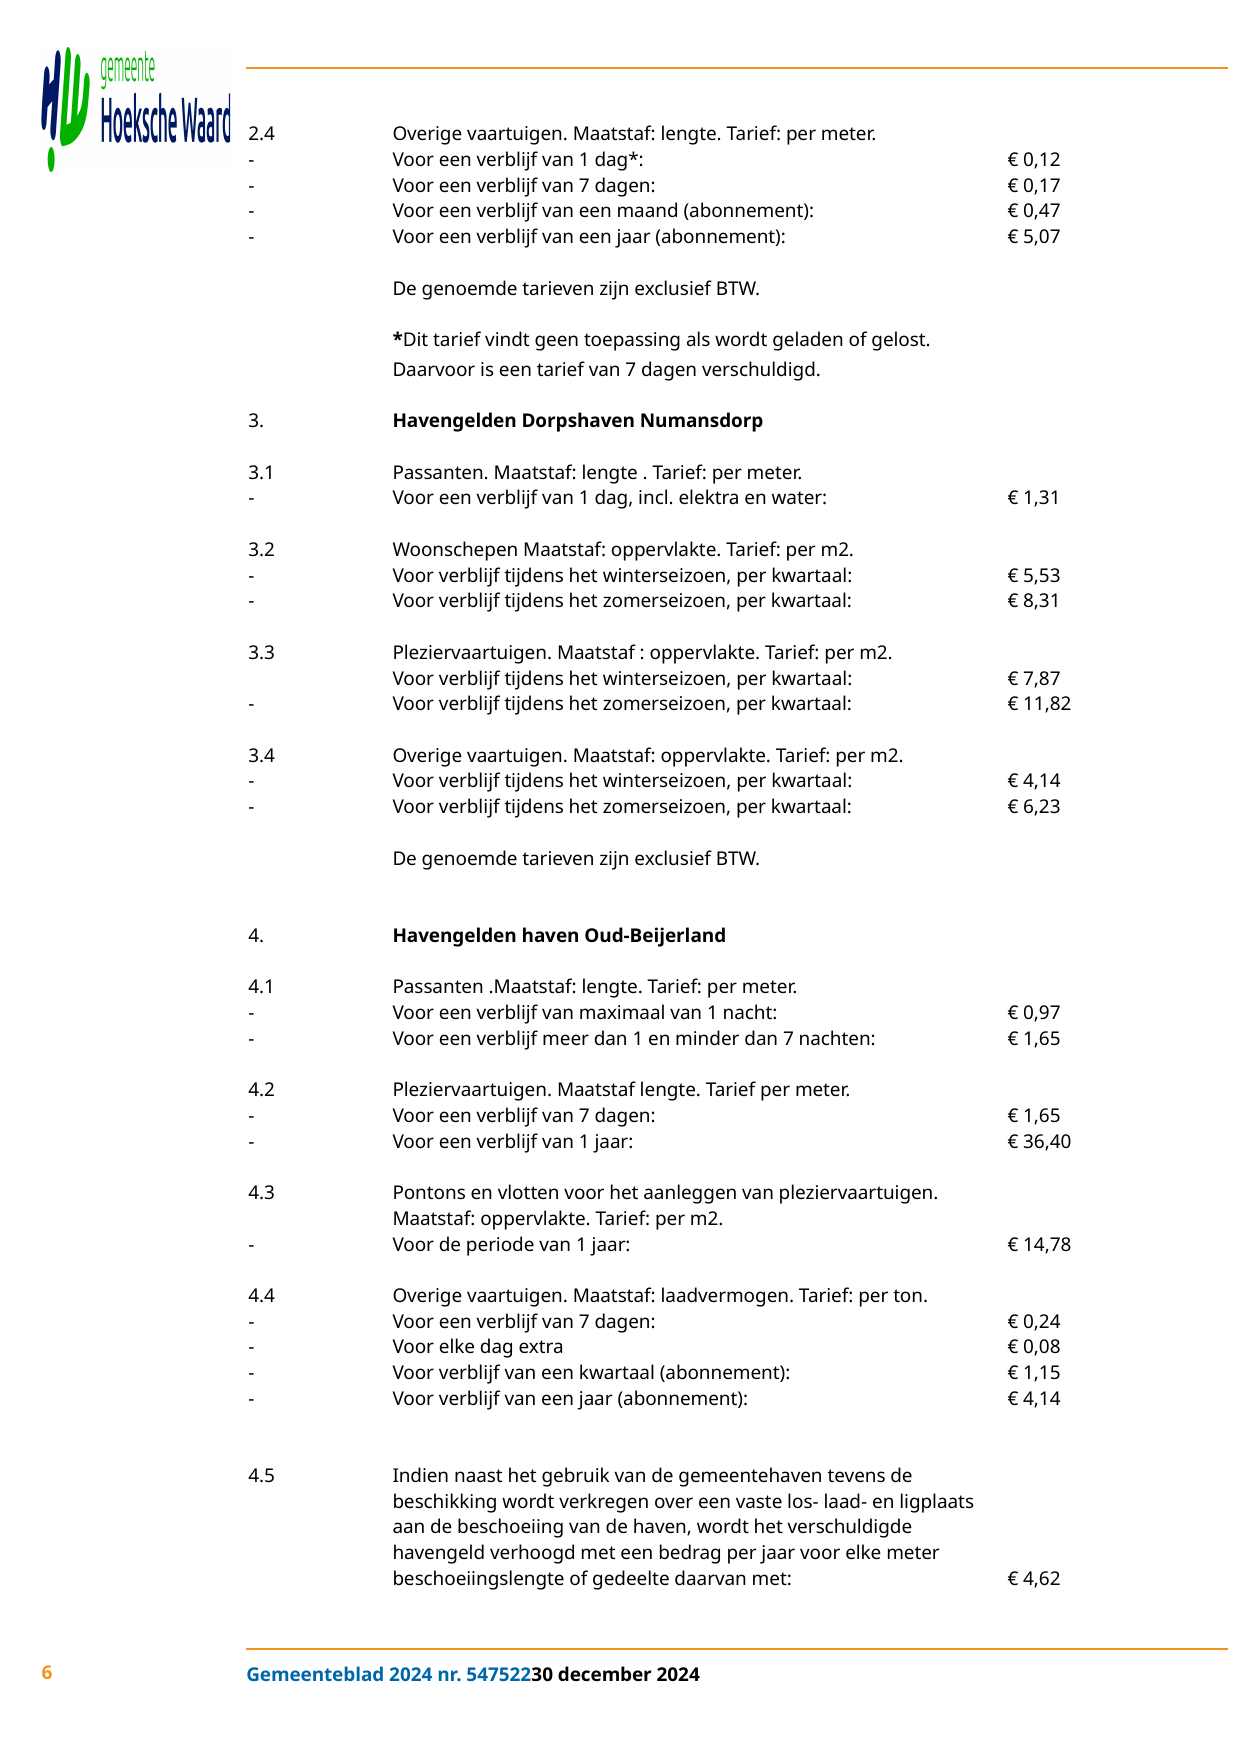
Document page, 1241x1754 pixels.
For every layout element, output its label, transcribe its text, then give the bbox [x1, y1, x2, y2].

table_cell € 4,14 [1007, 768, 1152, 793]
table_cell € 1,31 [1007, 485, 1152, 510]
table_cell [1007, 1488, 1152, 1514]
table_cell Voor de periode van 1 jaar: [392, 1231, 1007, 1256]
table_cell Voor verblijf tijdens het zomerseizoen, per kwartaal: [392, 793, 1007, 819]
table_cell € 0,47 [1007, 198, 1152, 223]
table_cell [392, 896, 1007, 922]
table_cell 4. [248, 922, 392, 948]
table_cell De genoemde tarieven zijn exclusief BTW. [392, 845, 1007, 871]
table_cell [1007, 613, 1152, 639]
table_cell [1007, 275, 1152, 301]
table_cell [1007, 301, 1152, 326]
table_cell € 7,87 [1007, 665, 1152, 690]
table_cell - [248, 1025, 392, 1051]
table_cell € 0,17 [1007, 172, 1152, 198]
table_cell € 0,24 [1007, 1308, 1152, 1334]
table_cell [1007, 1256, 1152, 1282]
table_cell Voor een verblijf van 7 dagen: [392, 1308, 1007, 1334]
table_cell [1007, 326, 1152, 382]
table_cell - [248, 768, 392, 793]
table_cell [392, 249, 1007, 275]
table_cell [392, 382, 1007, 407]
table_cell € 1,15 [1007, 1359, 1152, 1385]
table_cell [1007, 1154, 1152, 1179]
table_cell [1007, 1411, 1152, 1437]
table_cell [248, 95, 392, 121]
table_cell [248, 382, 392, 407]
table_cell - [248, 562, 392, 587]
table_cell Voor verblijf tijdens het winterseizoen, per kwartaal: [392, 665, 1007, 690]
table_cell Voor een verblijf van 7 dagen: [392, 172, 1007, 198]
table_cell - [248, 793, 392, 819]
table_cell [248, 1256, 392, 1282]
table_cell 2.4 [248, 121, 392, 146]
table_cell [248, 613, 392, 639]
table_cell - [248, 1385, 392, 1411]
table_cell [1007, 974, 1152, 999]
table_cell 4.3 [248, 1179, 392, 1205]
table_cell [392, 948, 1007, 973]
table_cell [392, 1411, 1007, 1437]
table_cell [248, 948, 392, 973]
table_cell [248, 1437, 392, 1462]
table_cell € 1,65 [1007, 1025, 1152, 1051]
table_cell [392, 1051, 1007, 1076]
table_cell [1007, 819, 1152, 845]
table_cell [1007, 510, 1152, 536]
table_cell Voor verblijf tijdens het winterseizoen, per kwartaal: [392, 768, 1007, 793]
table_cell [248, 1565, 392, 1591]
table_cell [1007, 1051, 1152, 1076]
table_cell € 14,78 [1007, 1231, 1152, 1256]
table_cell [392, 95, 1007, 121]
table_cell Pleziervaartuigen. Maatstaf : oppervlakte. Tarief: per m2. [392, 639, 1007, 665]
table_cell Passanten. Maatstaf: lengte . Tarief: per meter. [392, 459, 1007, 484]
table_cell [248, 301, 392, 326]
table_cell - [248, 588, 392, 613]
table_cell € 36,40 [1007, 1128, 1152, 1153]
table_cell Voor een verblijf van 1 jaar: [392, 1128, 1007, 1153]
table_cell aan de beschoeiing van de haven, wordt het verschuldigde [392, 1514, 1007, 1539]
table_cell Havengelden haven Oud-Beijerland [392, 922, 1007, 948]
table_cell 4.1 [248, 974, 392, 999]
table_cell [248, 1514, 392, 1539]
table_cell [1007, 382, 1152, 407]
table_cell [1007, 536, 1152, 562]
table_cell [248, 1488, 392, 1514]
table_cell Voor verblijf van een kwartaal (abonnement): [392, 1359, 1007, 1385]
table_cell [1007, 639, 1152, 665]
table_cell [1007, 742, 1152, 768]
table_cell [1007, 896, 1152, 922]
table_cell € 5,07 [1007, 224, 1152, 249]
table_cell beschikking wordt verkregen over een vaste los- laad- en ligplaats [392, 1488, 1007, 1514]
table_cell Voor een verblijf meer dan 1 en minder dan 7 nachten: [392, 1025, 1007, 1051]
table_cell - [248, 1102, 392, 1128]
table_cell 3.3 [248, 639, 392, 665]
table_cell havengeld verhoogd met een bedrag per jaar voor elke meter [392, 1540, 1007, 1565]
table_cell - [248, 1231, 392, 1256]
table_cell € 6,23 [1007, 793, 1152, 819]
table_cell beschoeiingslengte of gedeelte daarvan met: [392, 1565, 1007, 1591]
table_cell € 4,14 [1007, 1385, 1152, 1411]
table_cell [1007, 1462, 1152, 1488]
table_cell € 0,08 [1007, 1334, 1152, 1359]
table_cell [1007, 249, 1152, 275]
table_cell *Dit tarief vindt geen toepassing als wordt geladen of gelost. Daarvoor is een tarief van 7 dagen verschuldigd. [392, 326, 1007, 382]
table_cell [1007, 95, 1152, 121]
table_cell - [248, 1359, 392, 1385]
table_cell [248, 871, 392, 896]
table_cell [392, 1437, 1007, 1462]
table_cell Pontons en vlotten voor het aanleggen van pleziervaartuigen. [392, 1179, 1007, 1205]
table_cell [248, 249, 392, 275]
table_cell Voor een verblijf van een jaar (abonnement): [392, 224, 1007, 249]
table_cell [392, 819, 1007, 845]
table_cell [392, 1154, 1007, 1179]
table_cell Overige vaartuigen. Maatstaf: oppervlakte. Tarief: per m2. [392, 742, 1007, 768]
table_cell € 11,82 [1007, 690, 1152, 716]
table_cell 3.1 [248, 459, 392, 484]
table_cell - [248, 485, 392, 510]
table_cell € 0,97 [1007, 999, 1152, 1025]
table_cell [248, 1540, 392, 1565]
table_cell [1007, 922, 1152, 948]
table_cell Voor een verblijf van maximaal van 1 nacht: [392, 999, 1007, 1025]
table_cell Voor verblijf tijdens het zomerseizoen, per kwartaal: [392, 588, 1007, 613]
table_cell Indien naast het gebruik van de gemeentehaven tevens de [392, 1462, 1007, 1488]
table_cell [1007, 1437, 1152, 1462]
table_cell - [248, 999, 392, 1025]
table_cell [248, 1411, 392, 1437]
table_cell Havengelden Dorpshaven Numansdorp [392, 408, 1007, 433]
table_cell € 4,62 [1007, 1565, 1152, 1591]
table_cell [1007, 1282, 1152, 1308]
table_cell [1007, 1514, 1152, 1539]
table_cell [248, 1205, 392, 1231]
table_cell Voor verblijf van een jaar (abonnement): [392, 1385, 1007, 1411]
table_cell 4.5 [248, 1462, 392, 1488]
table_cell 3.2 [248, 536, 392, 562]
table_cell [1007, 1540, 1152, 1565]
table_cell - [248, 1308, 392, 1334]
table_cell Woonschepen Maatstaf: oppervlakte. Tarief: per m2. [392, 536, 1007, 562]
table_cell € 1,65 [1007, 1102, 1152, 1128]
table_cell - [248, 198, 392, 223]
table_cell [248, 665, 392, 690]
table_cell [1007, 121, 1152, 146]
table_cell - [248, 224, 392, 249]
table_cell [1007, 459, 1152, 484]
table_cell Voor elke dag extra [392, 1334, 1007, 1359]
table_cell - [248, 1334, 392, 1359]
table_cell [1007, 1205, 1152, 1231]
table_cell [248, 1051, 392, 1076]
table_cell - [248, 146, 392, 172]
table_cell [392, 613, 1007, 639]
table_cell Voor een verblijf van 7 dagen: [392, 1102, 1007, 1128]
table_cell [1007, 433, 1152, 459]
table_cell De genoemde tarieven zijn exclusief BTW. [392, 275, 1007, 301]
table_cell - [248, 1128, 392, 1153]
table_cell 3. [248, 408, 392, 433]
table_cell [248, 326, 392, 382]
table_cell € 8,31 [1007, 588, 1152, 613]
table_cell [1007, 716, 1152, 742]
table_cell [392, 871, 1007, 896]
table_cell [248, 433, 392, 459]
table_cell 4.2 [248, 1076, 392, 1102]
table_cell 4.4 [248, 1282, 392, 1308]
table_cell Voor verblijf tijdens het zomerseizoen, per kwartaal: [392, 690, 1007, 716]
table_cell [248, 510, 392, 536]
table_cell 3.4 [248, 742, 392, 768]
table_cell [248, 819, 392, 845]
table_cell [392, 433, 1007, 459]
table_cell [392, 510, 1007, 536]
table_cell [248, 896, 392, 922]
table_cell Maatstaf: oppervlakte. Tarief: per m2. [392, 1205, 1007, 1231]
table_cell Overige vaartuigen. Maatstaf: lengte. Tarief: per meter. [392, 121, 1007, 146]
table_cell Voor een verblijf van een maand (abonnement): [392, 198, 1007, 223]
table_cell Voor een verblijf van 1 dag*: [392, 146, 1007, 172]
table_cell [1007, 408, 1152, 433]
table_cell [1007, 1179, 1152, 1205]
table_cell [248, 275, 392, 301]
table_cell - [248, 172, 392, 198]
table_cell [248, 845, 392, 871]
table_cell [1007, 1076, 1152, 1102]
table_cell [248, 1154, 392, 1179]
table_cell Pleziervaartuigen. Maatstaf lengte. Tarief per meter. [392, 1076, 1007, 1102]
table_cell Overige vaartuigen. Maatstaf: laadvermogen. Tarief: per ton. [392, 1282, 1007, 1308]
table_cell Voor een verblijf van 1 dag, incl. elektra en water: [392, 485, 1007, 510]
table_cell - [248, 690, 392, 716]
table_cell Voor verblijf tijdens het winterseizoen, per kwartaal: [392, 562, 1007, 587]
table_cell [1007, 845, 1152, 871]
table_cell [392, 301, 1007, 326]
table_cell € 5,53 [1007, 562, 1152, 587]
table_cell Passanten .Maatstaf: lengte. Tarief: per meter. [392, 974, 1007, 999]
table_cell [248, 716, 392, 742]
table_cell [1007, 948, 1152, 973]
table_cell [1007, 871, 1152, 896]
table_cell [392, 716, 1007, 742]
table_cell € 0,12 [1007, 146, 1152, 172]
picture [41, 47, 231, 172]
table_cell [392, 1256, 1007, 1282]
